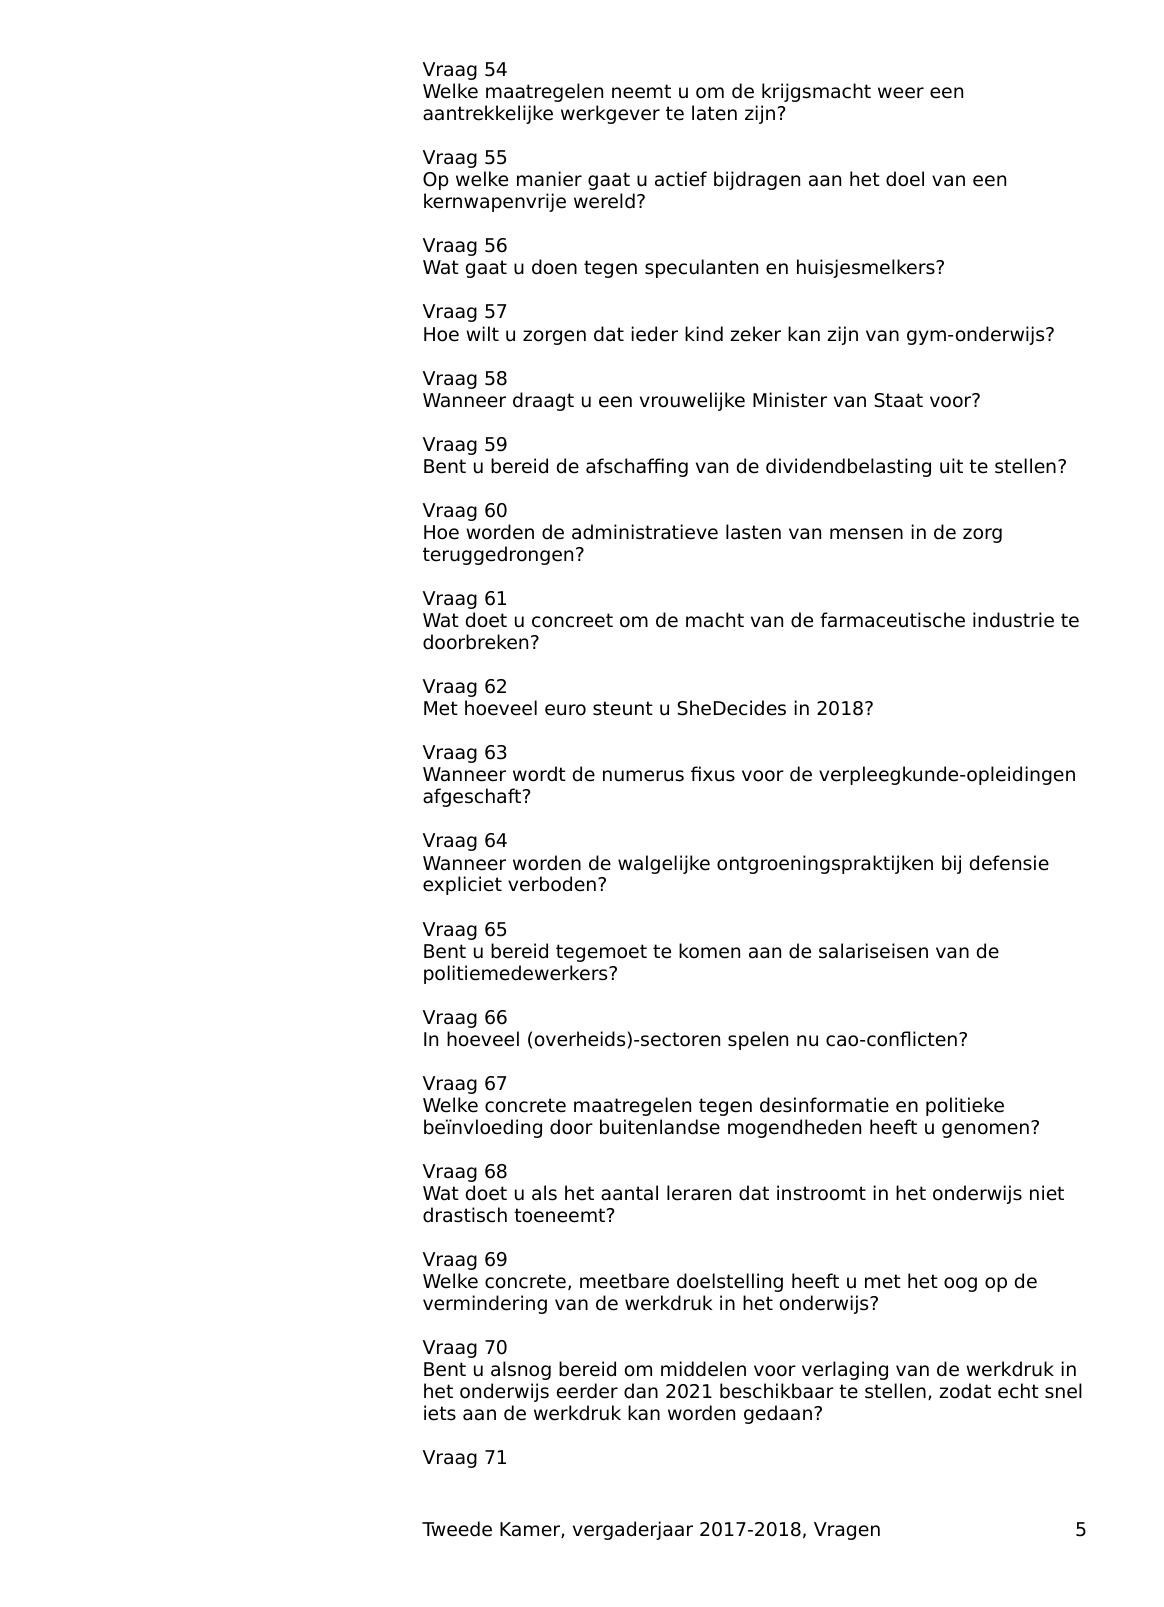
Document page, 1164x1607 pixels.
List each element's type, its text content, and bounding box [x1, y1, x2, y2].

text Vraag 69 [422, 1249, 1087, 1271]
text Vraag 57 [422, 301, 1087, 323]
text Vraag 71 [422, 1447, 1087, 1469]
text Welke concrete, meetbare doelstelling heeft u met het oog op de vermindering van de werkdruk in het onderwijs? [422, 1271, 1087, 1315]
text Wanneer draagt u een vrouwelijke Minister van Staat voor? [422, 389, 1087, 412]
text Bent u bereid tegemoet te komen aan de salariseisen van de politiemedewerkers? [422, 941, 1087, 984]
text Vraag 66 [422, 1007, 1087, 1029]
text In hoeveel (overheids)-sectoren spelen nu cao-conflicten? [422, 1029, 1087, 1051]
text Bent u alsnog bereid om middelen voor verlaging van de werkdruk in het onderwijs eerder dan 2021 beschikbaar te stellen, zodat echt snel iets aan de werkdruk kan worden gedaan? [422, 1359, 1087, 1425]
text Vraag 56 [422, 235, 1087, 257]
text Met hoeveel euro steunt u SheDecides in 2018? [422, 698, 1087, 720]
text Bent u bereid de afschaffing van de dividendbelasting uit te stellen? [422, 456, 1087, 478]
text Vraag 60 [422, 500, 1087, 522]
text Hoe worden de administratieve lasten van mensen in de zorg teruggedrongen? [422, 522, 1087, 566]
text Welke maatregelen neemt u om de krijgsmacht weer een aantrekkelijke werkgever te laten zijn? [422, 81, 1087, 125]
text Vraag 65 [422, 918, 1087, 941]
text Welke concrete maatregelen tegen desinformatie en politieke beïnvloeding door buitenlandse mogendheden heeft u genomen? [422, 1095, 1087, 1139]
text Wat doet u concreet om de macht van de farmaceutische industrie te doorbreken? [422, 610, 1087, 654]
text Hoe wilt u zorgen dat ieder kind zeker kan zijn van gym-onderwijs? [422, 323, 1087, 345]
text Wanneer wordt de numerus fixus voor de verpleegkunde-opleidingen afgeschaft? [422, 764, 1087, 808]
text Vraag 54 [422, 59, 1087, 81]
text Vraag 62 [422, 676, 1087, 698]
text Vraag 61 [422, 588, 1087, 610]
text Vraag 55 [422, 147, 1087, 169]
text Op welke manier gaat u actief bijdragen aan het doel van een kernwapenvrije wereld? [422, 169, 1087, 213]
text Wat doet u als het aantal leraren dat instroomt in het onderwijs niet drastisch toeneemt? [422, 1183, 1087, 1227]
text Vraag 58 [422, 368, 1087, 389]
text Vraag 70 [422, 1337, 1087, 1359]
text Vraag 67 [422, 1073, 1087, 1095]
text Vraag 64 [422, 830, 1087, 852]
text Vraag 59 [422, 434, 1087, 456]
text Vraag 63 [422, 742, 1087, 764]
text Wanneer worden de walgelijke ontgroeningspraktijken bij defensie expliciet verboden? [422, 852, 1087, 896]
text Wat gaat u doen tegen speculanten en huisjesmelkers? [422, 257, 1087, 279]
text Vraag 68 [422, 1161, 1087, 1183]
